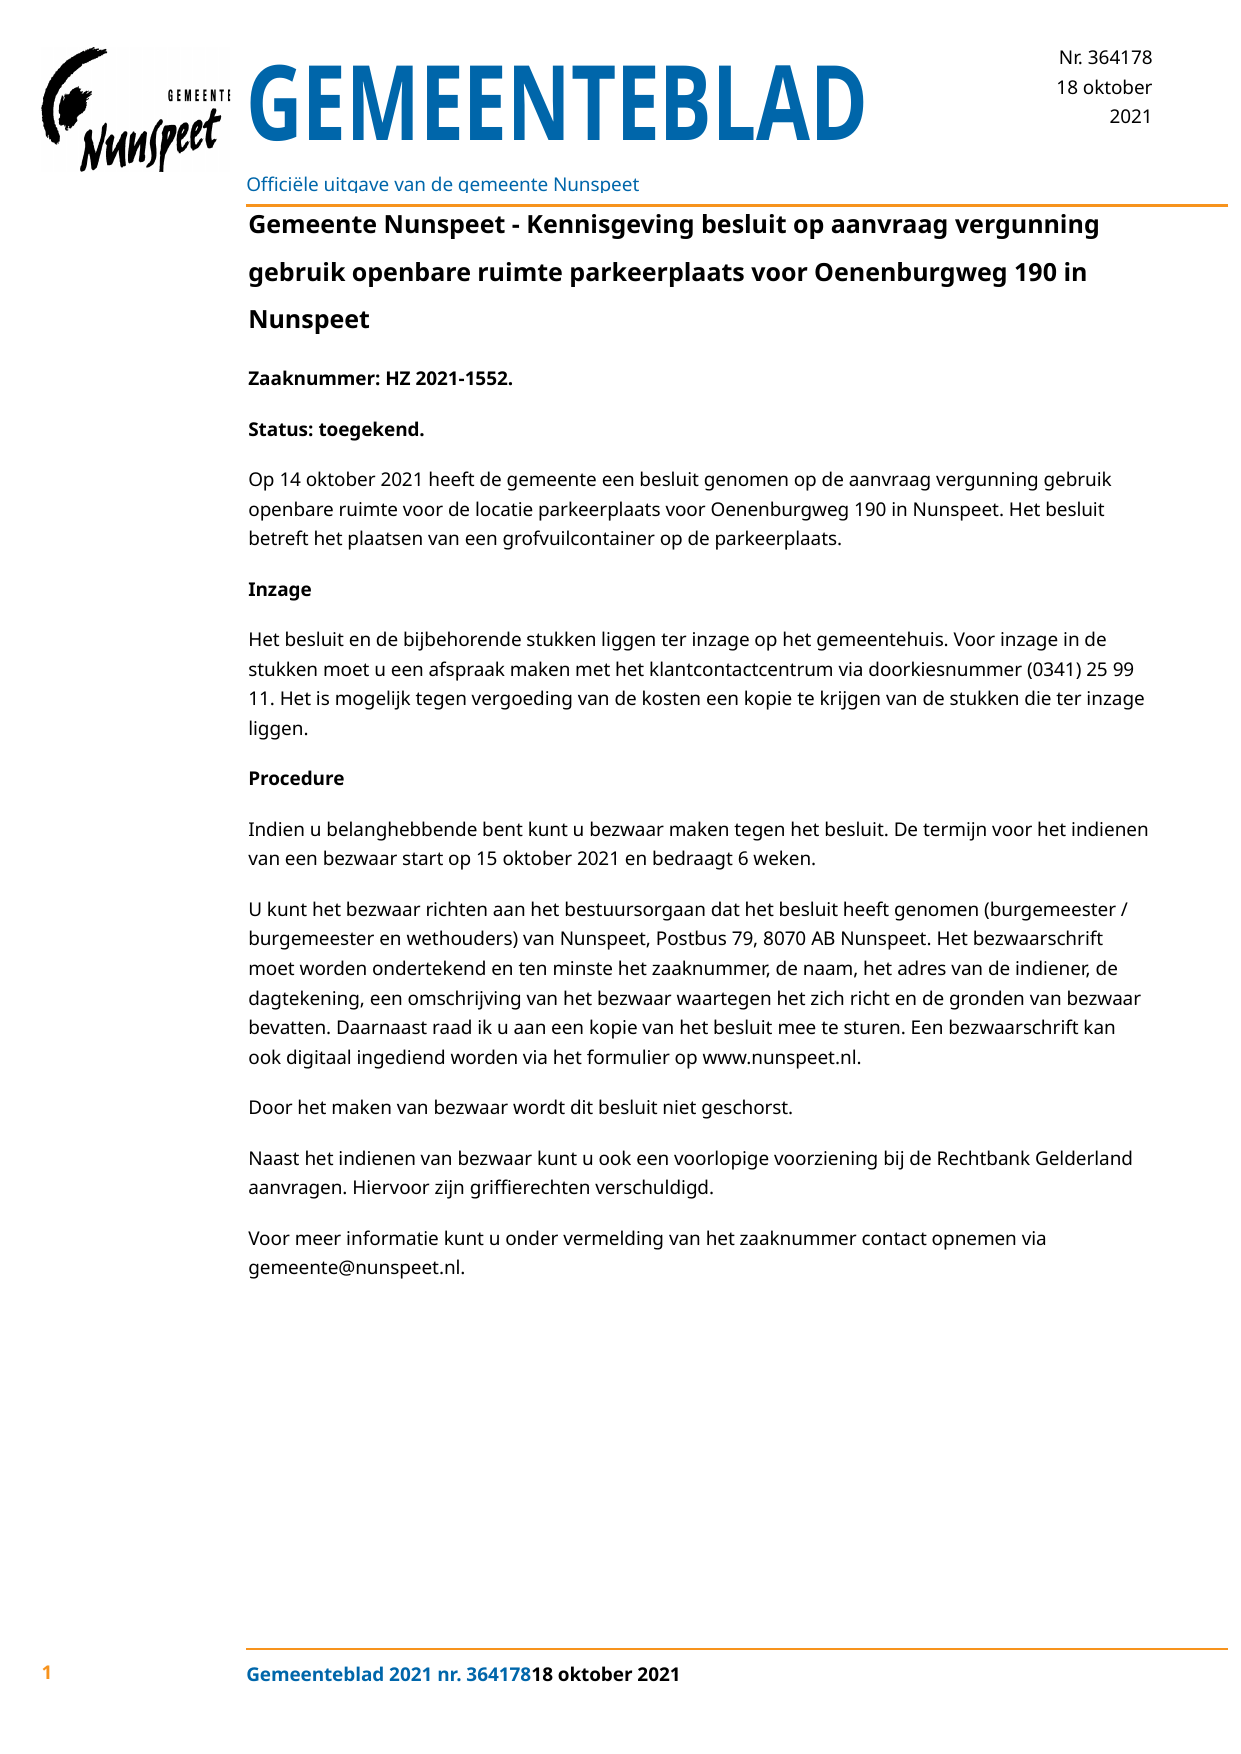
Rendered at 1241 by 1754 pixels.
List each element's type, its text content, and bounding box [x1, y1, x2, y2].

text Naast het indienen van bezwaar kunt u ook een voorlopige voorziening bij de Rechtbank Gelderland aanvragen. Hiervoor zijn griffierechten verschuldigd. [248, 1145, 1152, 1200]
text Zaaknummer: HZ 2021-1552. [248, 366, 1152, 391]
text Status: toegekend. [248, 416, 1152, 442]
text Procedure [248, 766, 1152, 791]
picture [41, 47, 231, 172]
text Voor meer informatie kunt u onder vermelding van het zaaknummer contact opnemen via gemeente@nunspeet.nl. [248, 1225, 1152, 1280]
text Gemeente Nunspeet - Kennisgeving besluit op aanvraag vergunning gebruik openbare ruimte parkeerplaats voor Oenenburgweg 190 in Nunspeet [248, 207, 1152, 336]
text Op 14 oktober 2021 heeft de gemeente een besluit genomen op de aanvraag vergunning gebruik openbare ruimte voor de locatie parkeerplaats voor Oenenburgweg 190 in Nunspeet. Het besluit betreft het plaatsen van een grofvuilcontainer op de parkeerplaats. [248, 466, 1152, 551]
text Inzage [248, 576, 1152, 602]
text Door het maken van bezwaar wordt dit besluit niet geschorst. [248, 1094, 1152, 1120]
text Het besluit en de bijbehorende stukken liggen ter inzage op het gemeentehuis. Voor inzage in de stukken moet u een afspraak maken met het klantcontactcentrum via doorkiesnummer (0341) 25 99 11. Het is mogelijk tegen vergoeding van de kosten een kopie te krijgen van de stukken die ter inzage liggen. [248, 626, 1152, 741]
text U kunt het bezwaar richten aan het bestuursorgaan dat het besluit heeft genomen (burgemeester / burgemeester en wethouders) van Nunspeet, Postbus 79, 8070 AB Nunspeet. Het bezwaarschrift moet worden ondertekend en ten minste het zaaknummer, de naam, het adres van de indiener, de dagtekening, een omschrijving van het bezwaar waartegen het zich richt en de gronden van bezwaar bevatten. Daarnaast raad ik u aan een kopie van het besluit mee te sturen. Een bezwaarschrift kan ook digitaal ingediend worden via het formulier op www.nunspeet.nl. [248, 896, 1152, 1069]
text Indien u belanghebbende bent kunt u bezwaar maken tegen het besluit. De termijn voor het indienen van een bezwaar start op 15 oktober 2021 en bedraagt 6 weken. [248, 816, 1152, 871]
